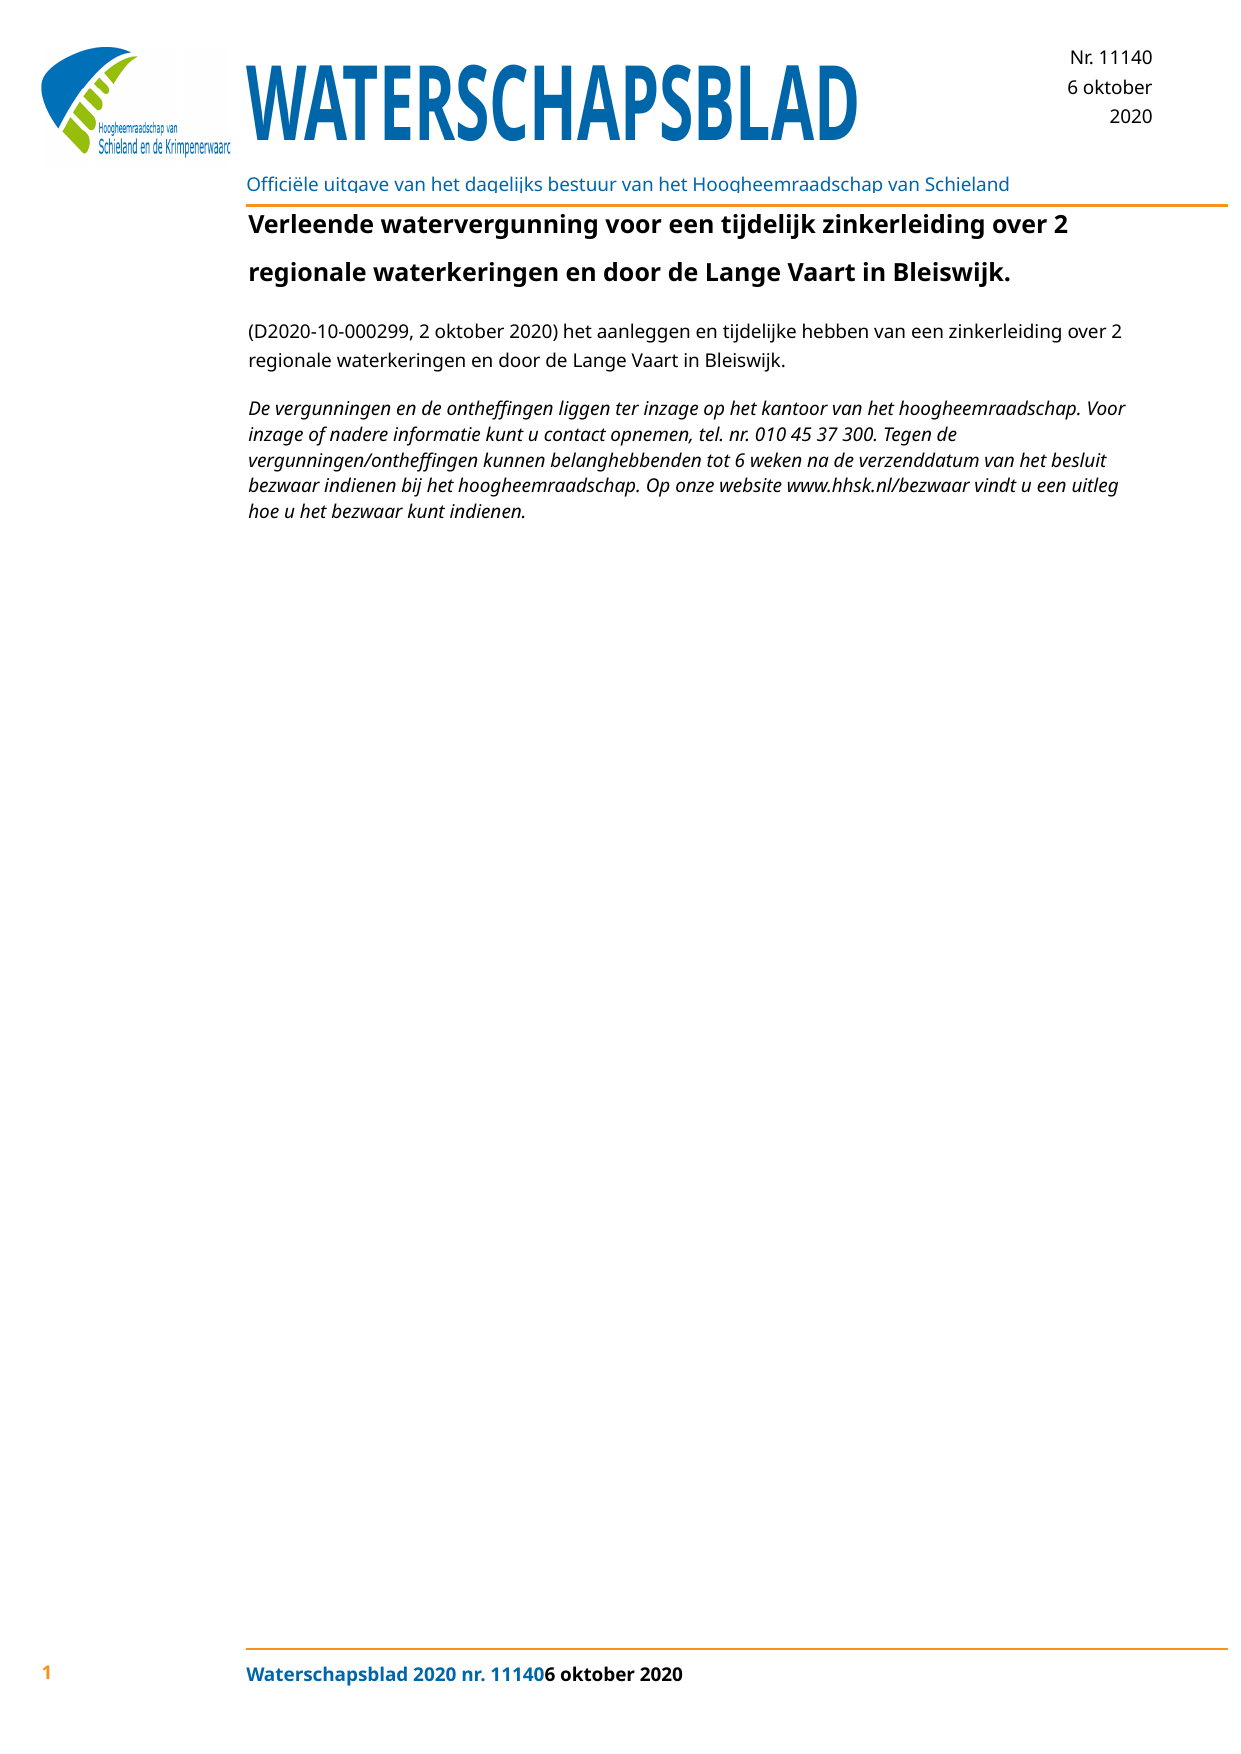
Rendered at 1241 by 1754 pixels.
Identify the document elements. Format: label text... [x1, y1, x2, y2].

text De vergunningen en de ontheffingen liggen ter inzage op het kantoor van het hoogheemraadschap. Voor inzage of nadere informatie kunt u contact opnemen, tel. nr. 010 45 37 300. Tegen de vergunningen/ontheffingen kunnen belanghebbenden tot 6 weken na de verzenddatum van het besluit bezwaar indienen bij het hoogheemraadschap. Op onze website www.hhsk.nl/bezwaar vindt u een uitleg hoe u het bezwaar kunt indienen. [248, 395, 1152, 524]
picture [41, 47, 231, 172]
text Verleende watervergunning voor een tijdelijk zinkerleiding over 2 regionale waterkeringen en door de Lange Vaart in Bleiswijk. [248, 207, 1152, 288]
text (D2020-10-000299, 2 oktober 2020) het aanleggen en tijdelijke hebben van een zinkerleiding over 2 regionale waterkeringen en door de Lange Vaart in Bleiswijk. [248, 318, 1152, 373]
